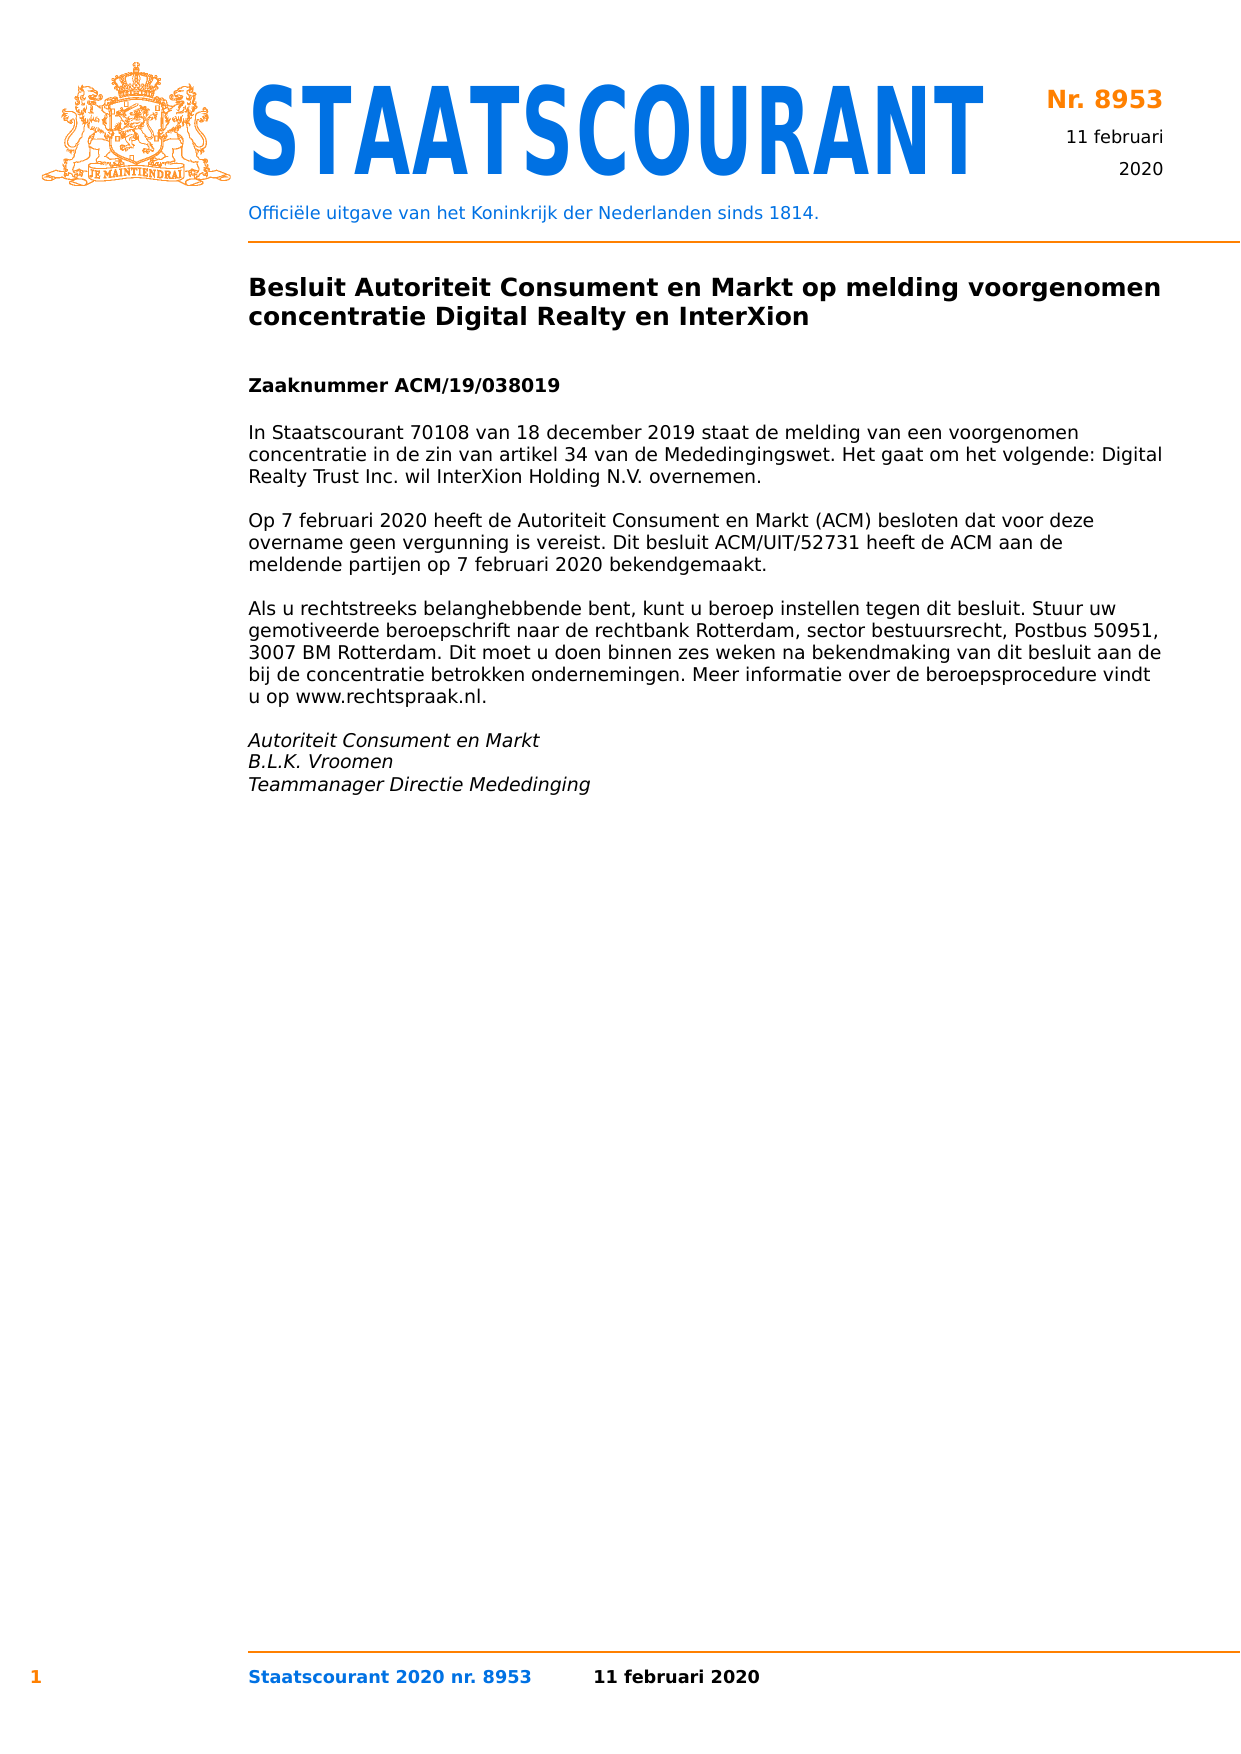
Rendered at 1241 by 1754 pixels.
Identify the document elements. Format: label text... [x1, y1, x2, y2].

subtitle Zaaknummer ACM/19/038019 [248, 375, 1163, 397]
text In Staatscourant 70108 van 18 december 2019 staat de melding van een voorgenomen concentratie in de zin van artikel 34 van de Mededingingswet. Het gaat om het volgende: Digital Realty Trust Inc. wil InterXion Holding N.V. overnemen. [248, 422, 1163, 488]
table_cell 2020 [998, 153, 1240, 203]
text Autoriteit Consument en Markt B.L.K. Vroomen Teammanager Directie Mededinging [248, 729, 1163, 795]
table_header [25, 62, 248, 241]
table_header STAATSCOURANT [248, 62, 998, 203]
subtitle Besluit Autoriteit Consument en Markt op melding voorgenomen concentratie Digital Realty en InterXion [248, 273, 1163, 331]
table_header Nr. 8953 [998, 62, 1240, 121]
picture [41, 62, 231, 186]
text Als u rechtstreeks belanghebbende bent, kunt u beroep instellen tegen dit besluit. Stuur uw gemotiveerde beroepschrift naar de rechtbank Rotterdam, sector bestuursrecht, Postbus 50951, 3007 BM Rotterdam. Dit moet u doen binnen zes weken na bekendmaking van dit besluit aan de bij de concentratie betrokken ondernemingen. Meer informatie over de beroepsprocedure vindt u op www.rechtspraak.nl. [248, 598, 1163, 708]
table_cell Officiële uitgave van het Koninkrijk der Nederlanden sinds 1814. [248, 203, 1240, 241]
table_cell 11 februari [998, 121, 1240, 153]
text Op 7 februari 2020 heeft de Autoriteit Consument en Markt (ACM) besloten dat voor deze overname geen vergunning is vereist. Dit besluit ACM/UIT/52731 heeft de ACM aan de meldende partijen op 7 februari 2020 bekendgemaakt. [248, 510, 1163, 576]
